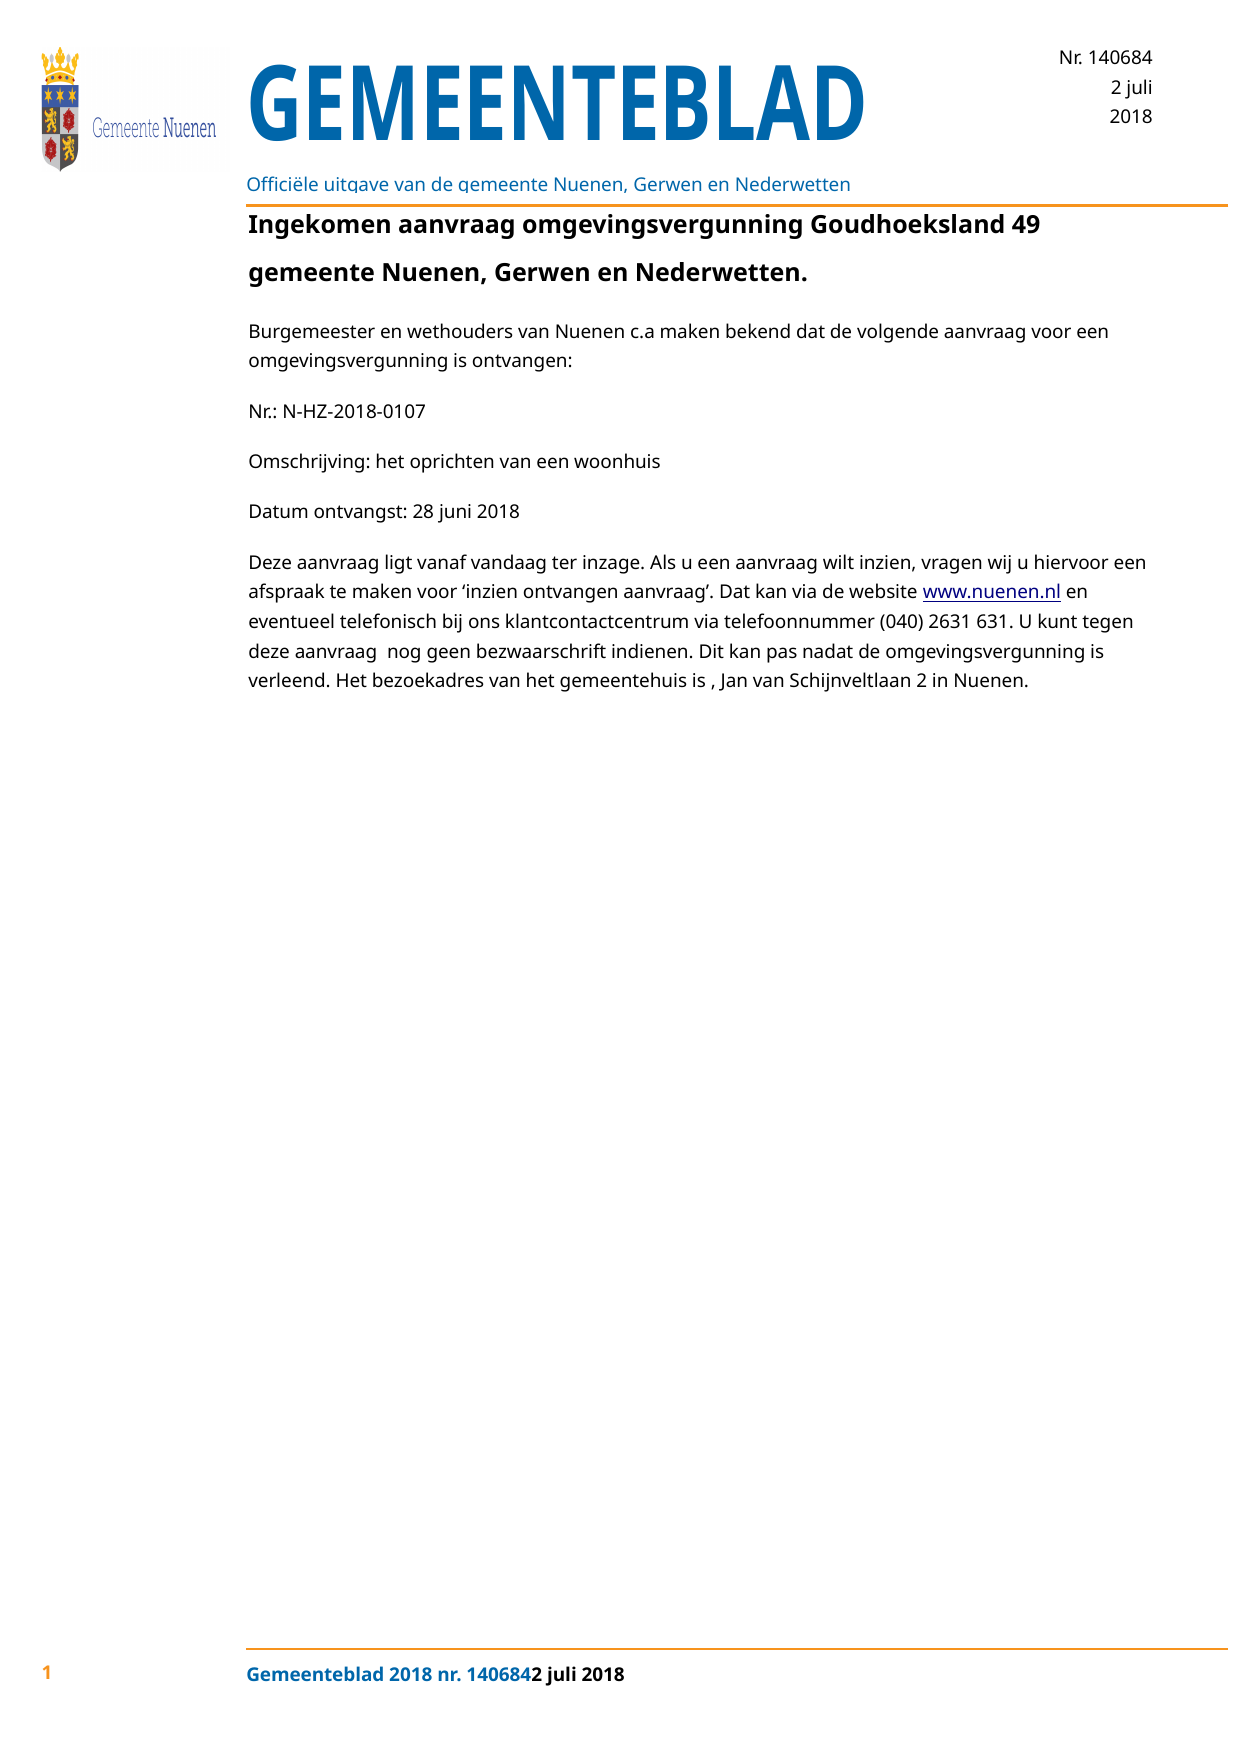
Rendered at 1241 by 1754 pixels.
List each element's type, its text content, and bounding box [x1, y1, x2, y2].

text Nr.: N-HZ-2018-0107 [248, 398, 1152, 424]
text Omschrijving: het oprichten van een woonhuis [248, 448, 1152, 474]
text Deze aanvraag ligt vanaf vandaag ter inzage. Als u een aanvraag wilt inzien, vragen wij u hiervoor een afspraak te maken voor ‘inzien ontvangen aanvraag’. Dat kan via de website www.nuenen.nl en eventueel telefonisch bij ons klantcontactcentrum via telefoonnummer (040) 2631 631. U kunt tegen deze aanvraag nog geen bezwaarschrift indienen. Dit kan pas nadat de omgevingsvergunning is verleend. Het bezoekadres van het gemeentehuis is , Jan van Schijnveltlaan 2 in Nuenen. [248, 549, 1152, 693]
text Datum ontvangst: 28 juni 2018 [248, 499, 1152, 524]
picture [41, 47, 231, 172]
text Burgemeester en wethouders van Nuenen c.a maken bekend dat de volgende aanvraag voor een omgevingsvergunning is ontvangen: [248, 318, 1152, 373]
text Ingekomen aanvraag omgevingsvergunning Goudhoeksland 49 gemeente Nuenen, Gerwen en Nederwetten. [248, 207, 1152, 288]
